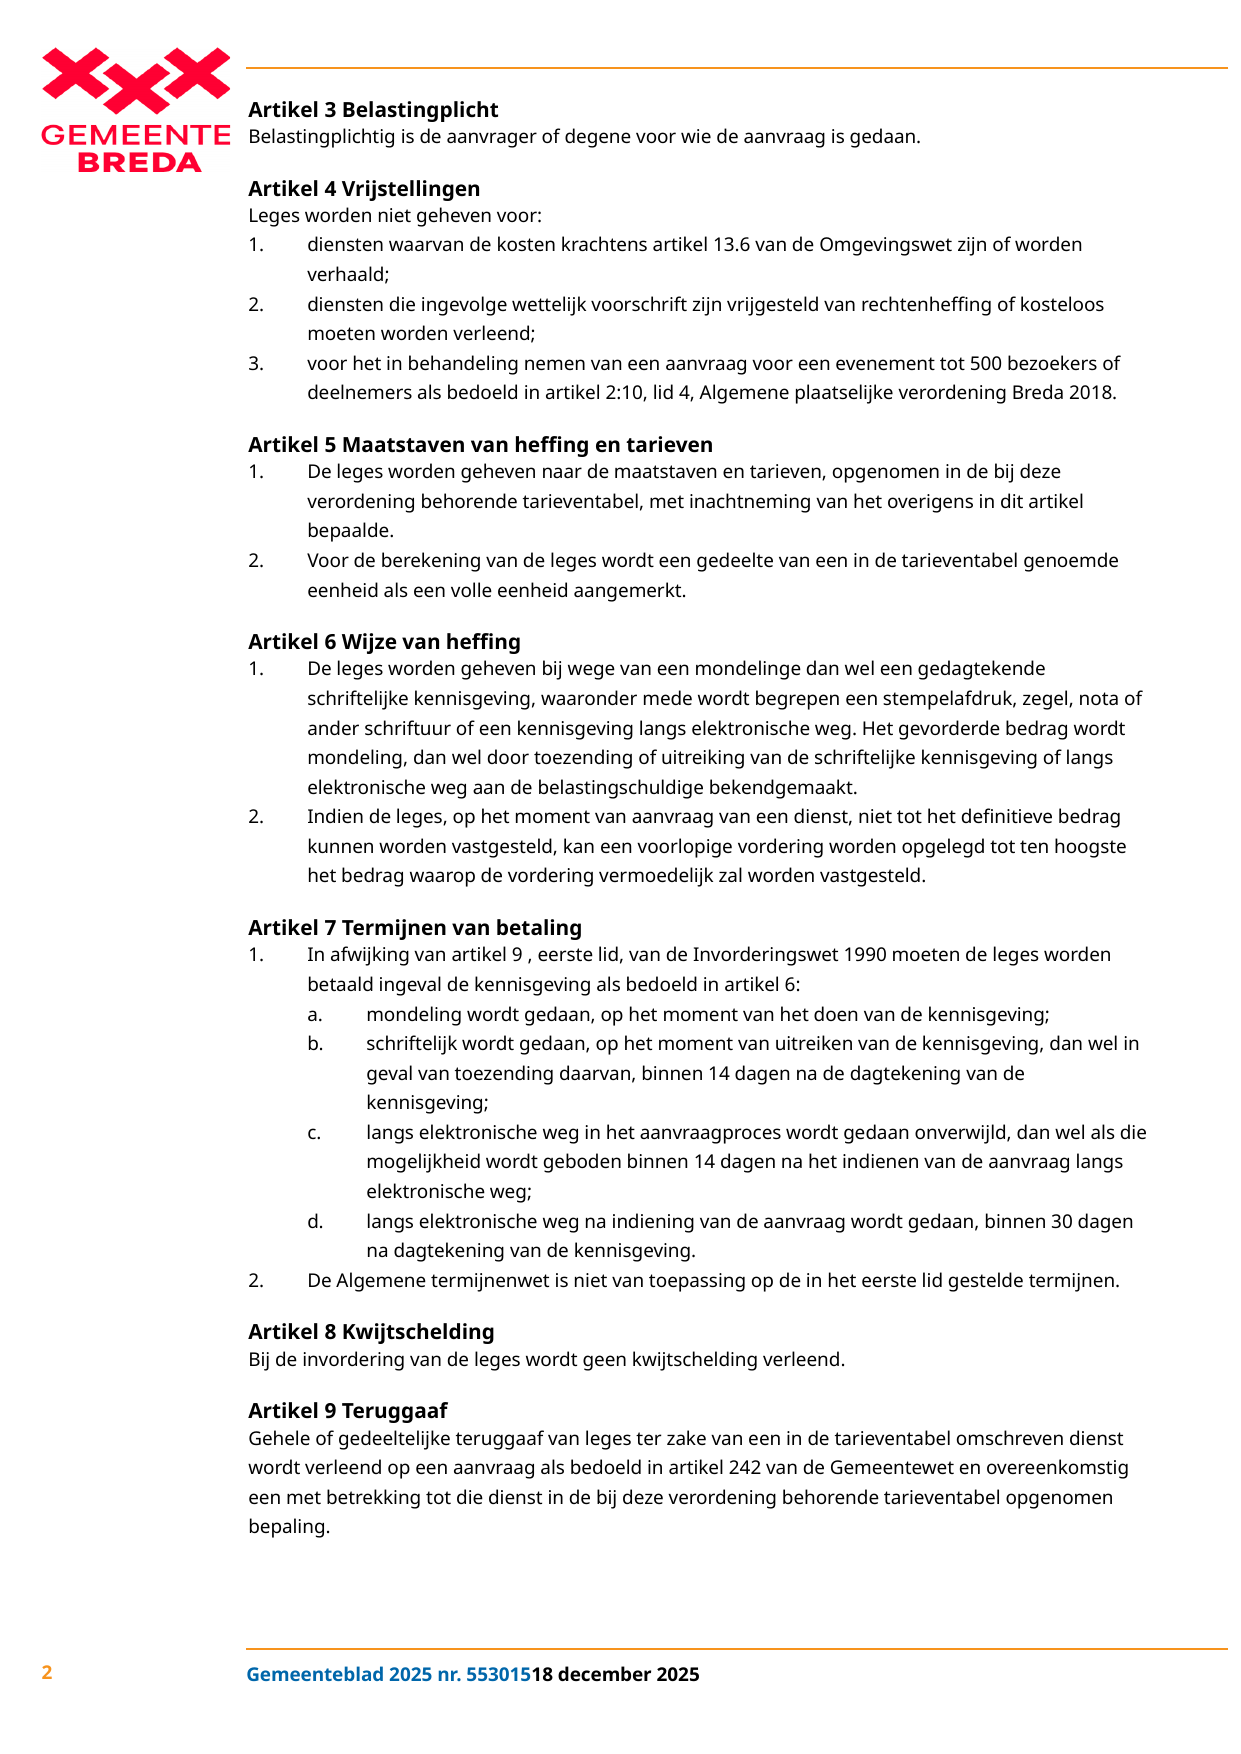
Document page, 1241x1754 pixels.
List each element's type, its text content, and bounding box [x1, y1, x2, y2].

text Artikel 5 Maatstaven van heffing en tarieven [248, 430, 1152, 458]
list schriftelijk wordt gedaan, op het moment van uitreiken van de kennisgeving, dan wel in geval van toezending daarvan, binnen 14 dagen na de dagtekening van de kennisgeving; [307, 1030, 1152, 1115]
list diensten die ingevolge wettelijk voorschrift zijn vrijgesteld van rechtenheffing of kosteloos moeten worden verleend; [248, 291, 1152, 346]
list voor het in behandeling nemen van een aanvraag voor een evenement tot 500 bezoekers of deelnemers als bedoeld in artikel 2:10, lid 4, Algemene plaatselijke verordening Breda 2018. [248, 350, 1152, 405]
list Indien de leges, op het moment van aanvraag van een dienst, niet tot het definitieve bedrag kunnen worden vastgesteld, kan een voorlopige vordering worden opgelegd tot ten hoogste het bedrag waarop de vordering vermoedelijk zal worden vastgesteld. [248, 803, 1152, 888]
list Voor de berekening van de leges wordt een gedeelte van een in de tarieventabel genoemde eenheid als een volle eenheid aangemerkt. [248, 547, 1152, 602]
text Bij de invordering van de leges wordt geen kwijtschelding verleend. [248, 1346, 1152, 1372]
text Artikel 3 Belastingplicht [248, 95, 1152, 123]
list De leges worden geheven bij wege van een mondelinge dan wel een gedagtekende schriftelijke kennisgeving, waaronder mede wordt begrepen een stempelafdruk, zegel, nota of ander schriftuur of een kennisgeving langs elektronische weg. Het gevorderde bedrag wordt mondeling, dan wel door toezending of uitreiking van de schriftelijke kennisgeving of langs elektronische weg aan de belastingschuldige bekendgemaakt. [248, 656, 1152, 800]
text Leges worden niet geheven voor: [248, 202, 1152, 228]
text Belastingplichtig is de aanvrager of degene voor wie de aanvraag is gedaan. [248, 123, 1152, 149]
list mondeling wordt gedaan, op het moment van het doen van de kennisgeving; [307, 1001, 1152, 1026]
picture [41, 47, 231, 172]
list De Algemene termijnenwet is niet van toepassing op de in het eerste lid gestelde termijnen. [248, 1267, 1152, 1293]
list langs elektronische weg in het aanvraagproces wordt gedaan onverwijld, dan wel als die mogelijkheid wordt geboden binnen 14 dagen na het indienen van de aanvraag langs elektronische weg; [307, 1119, 1152, 1204]
list langs elektronische weg na indiening van de aanvraag wordt gedaan, binnen 30 dagen na dagtekening van de kennisgeving. [307, 1208, 1152, 1263]
text Artikel 8 Kwijtschelding [248, 1317, 1152, 1346]
text Artikel 7 Termijnen van betaling [248, 913, 1152, 942]
text Gehele of gedeeltelijke teruggaaf van leges ter zake van een in de tarieventabel omschreven dienst wordt verleend op een aanvraag als bedoeld in artikel 242 van de Gemeentewet en overeenkomstig een met betrekking tot die dienst in de bij deze verordening behorende tarieventabel opgenomen bepaling. [248, 1425, 1152, 1539]
list In afwijking van artikel 9 , eerste lid, van de Invorderingswet 1990 moeten de leges worden betaald ingeval de kennisgeving als bedoeld in artikel 6: [248, 942, 1152, 997]
list diensten waarvan de kosten krachtens artikel 13.6 van de Omgevingswet zijn of worden verhaald; [248, 232, 1152, 287]
text Artikel 9 Teruggaaf [248, 1396, 1152, 1425]
text Artikel 6 Wijze van heffing [248, 627, 1152, 656]
text Artikel 4 Vrijstellingen [248, 174, 1152, 202]
list De leges worden geheven naar de maatstaven en tarieven, opgenomen in de bij deze verordening behorende tarieventabel, met inachtneming van het overigens in dit artikel bepaalde. [248, 458, 1152, 543]
